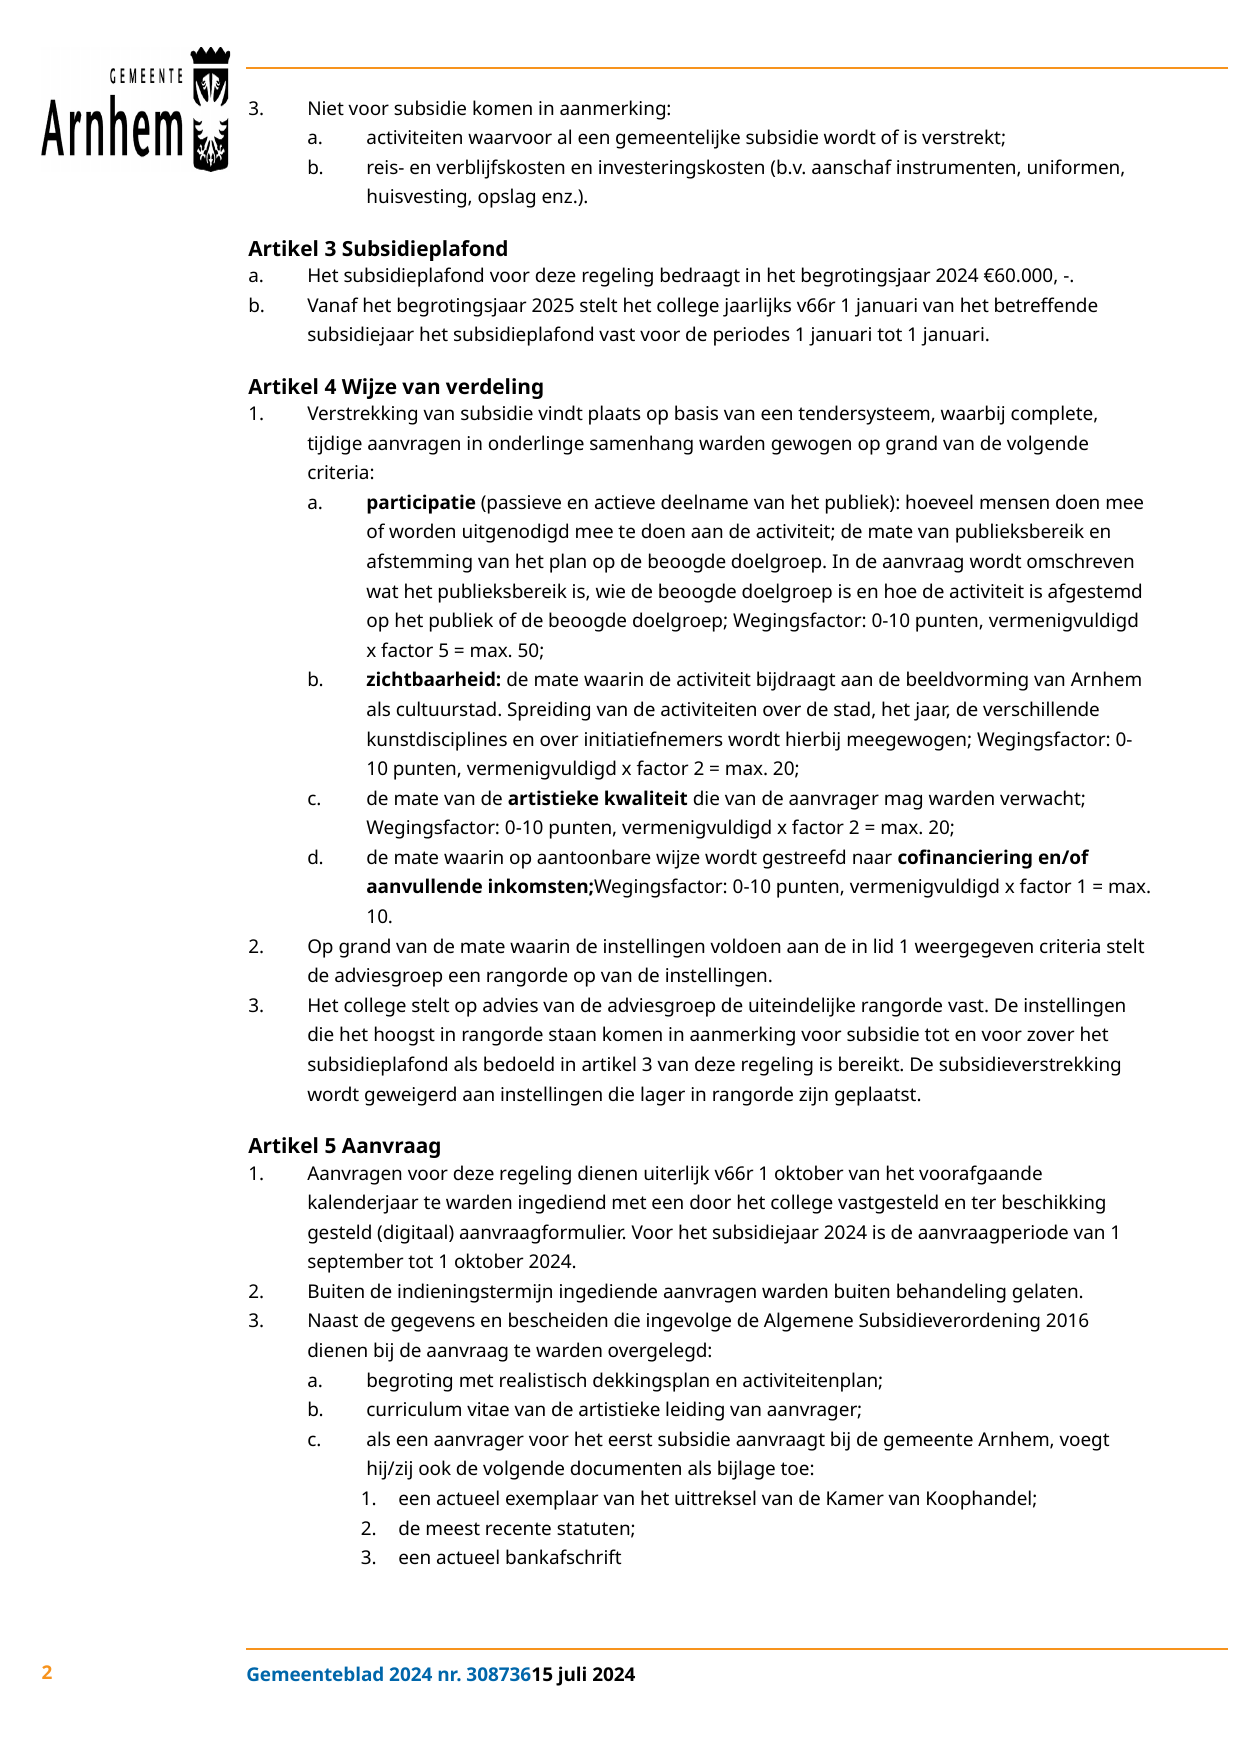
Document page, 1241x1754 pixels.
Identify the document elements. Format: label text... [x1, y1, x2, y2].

list Vanaf het begrotingsjaar 2025 stelt het college jaarlijks v66r 1 januari van het betreffende subsidiejaar het subsidieplafond vast voor de periodes 1 januari tot 1 januari. [248, 292, 1152, 347]
list Verstrekking van subsidie vindt plaats op basis van een tendersysteem, waarbij complete, tijdige aanvragen in onderlinge samenhang warden gewogen op grand van de volgende criteria: [248, 400, 1152, 485]
list een actueel bankafschrift [361, 1544, 1152, 1570]
list begroting met realistisch dekkingsplan en activiteitenplan; [307, 1367, 1152, 1392]
list Aanvragen voor deze regeling dienen uiterlijk v66r 1 oktober van het voorafgaande kalenderjaar te warden ingediend met een door het college vastgesteld en ter beschikking gesteld (digitaal) aanvraagformulier. Voor het subsidiejaar 2024 is de aanvraagperiode van 1 september tot 1 oktober 2024. [248, 1160, 1152, 1274]
list Het subsidieplafond voor deze regeling bedraagt in het begrotingsjaar 2024 €60.000, -. [248, 262, 1152, 288]
list Op grand van de mate waarin de instellingen voldoen aan de in lid 1 weergegeven criteria stelt de adviesgroep een rangorde op van de instellingen. [248, 933, 1152, 988]
text Artikel 4 Wijze van verdeling [248, 372, 1152, 400]
list curriculum vitae van de artistieke leiding van aanvrager; [307, 1396, 1152, 1422]
list Niet voor subsidie komen in aanmerking: [248, 95, 1152, 121]
list de mate waarin op aantoonbare wijze wordt gestreefd naar cofinanciering en/of aanvullende inkomsten;Wegingsfactor: 0-10 punten, vermenigvuldigd x factor 1 = max. 10. [307, 844, 1152, 929]
text Artikel 3 Subsidieplafond [248, 234, 1152, 262]
list Naast de gegevens en bescheiden die ingevolge de Algemene Subsidieverordening 2016 dienen bij de aanvraag te warden overgelegd: [248, 1308, 1152, 1363]
list activiteiten waarvoor al een gemeentelijke subsidie wordt of is verstrekt; [307, 124, 1152, 150]
list zichtbaarheid: de mate waarin de activiteit bijdraagt aan de beeldvorming van Arnhem als cultuurstad. Spreiding van de activiteiten over de stad, het jaar, de verschillende kunstdisciplines en over initiatiefnemers wordt hierbij meegewogen; Wegingsfactor: 0-10 punten, vermenigvuldigd x factor 2 = max. 20; [307, 667, 1152, 781]
list de mate van de artistieke kwaliteit die van de aanvrager mag warden verwacht; Wegingsfactor: 0-10 punten, vermenigvuldigd x factor 2 = max. 20; [307, 785, 1152, 840]
list als een aanvrager voor het eerst subsidie aanvraagt bij de gemeente Arnhem, voegt hij/zij ook de volgende documenten als bijlage toe: [307, 1426, 1152, 1481]
list Het college stelt op advies van de adviesgroep de uiteindelijke rangorde vast. De instellingen die het hoogst in rangorde staan komen in aanmerking voor subsidie tot en voor zover het subsidieplafond als bedoeld in artikel 3 van deze regeling is bereikt. De subsidieverstrekking wordt geweigerd aan instellingen die lager in rangorde zijn geplaatst. [248, 992, 1152, 1107]
text Artikel 5 Aanvraag [248, 1131, 1152, 1160]
list de meest recente statuten; [361, 1515, 1152, 1540]
picture [41, 47, 231, 172]
list reis- en verblijfskosten en investeringskosten (b.v. aanschaf instrumenten, uniformen, huisvesting, opslag enz.). [307, 154, 1152, 209]
list een actueel exemplaar van het uittreksel van de Kamer van Koophandel; [361, 1485, 1152, 1511]
list Buiten de indieningstermijn ingediende aanvragen warden buiten behandeling gelaten. [248, 1278, 1152, 1304]
list participatie (passieve en actieve deelname van het publiek): hoeveel mensen doen mee of worden uitgenodigd mee te doen aan de activiteit; de mate van publieksbereik en afstemming van het plan op de beoogde doelgroep. In de aanvraag wordt omschreven wat het publieksbereik is, wie de beoogde doelgroep is en hoe de activiteit is afgestemd op het publiek of de beoogde doelgroep; Wegingsfactor: 0-10 punten, vermenigvuldigd x factor 5 = max. 50; [307, 489, 1152, 663]
